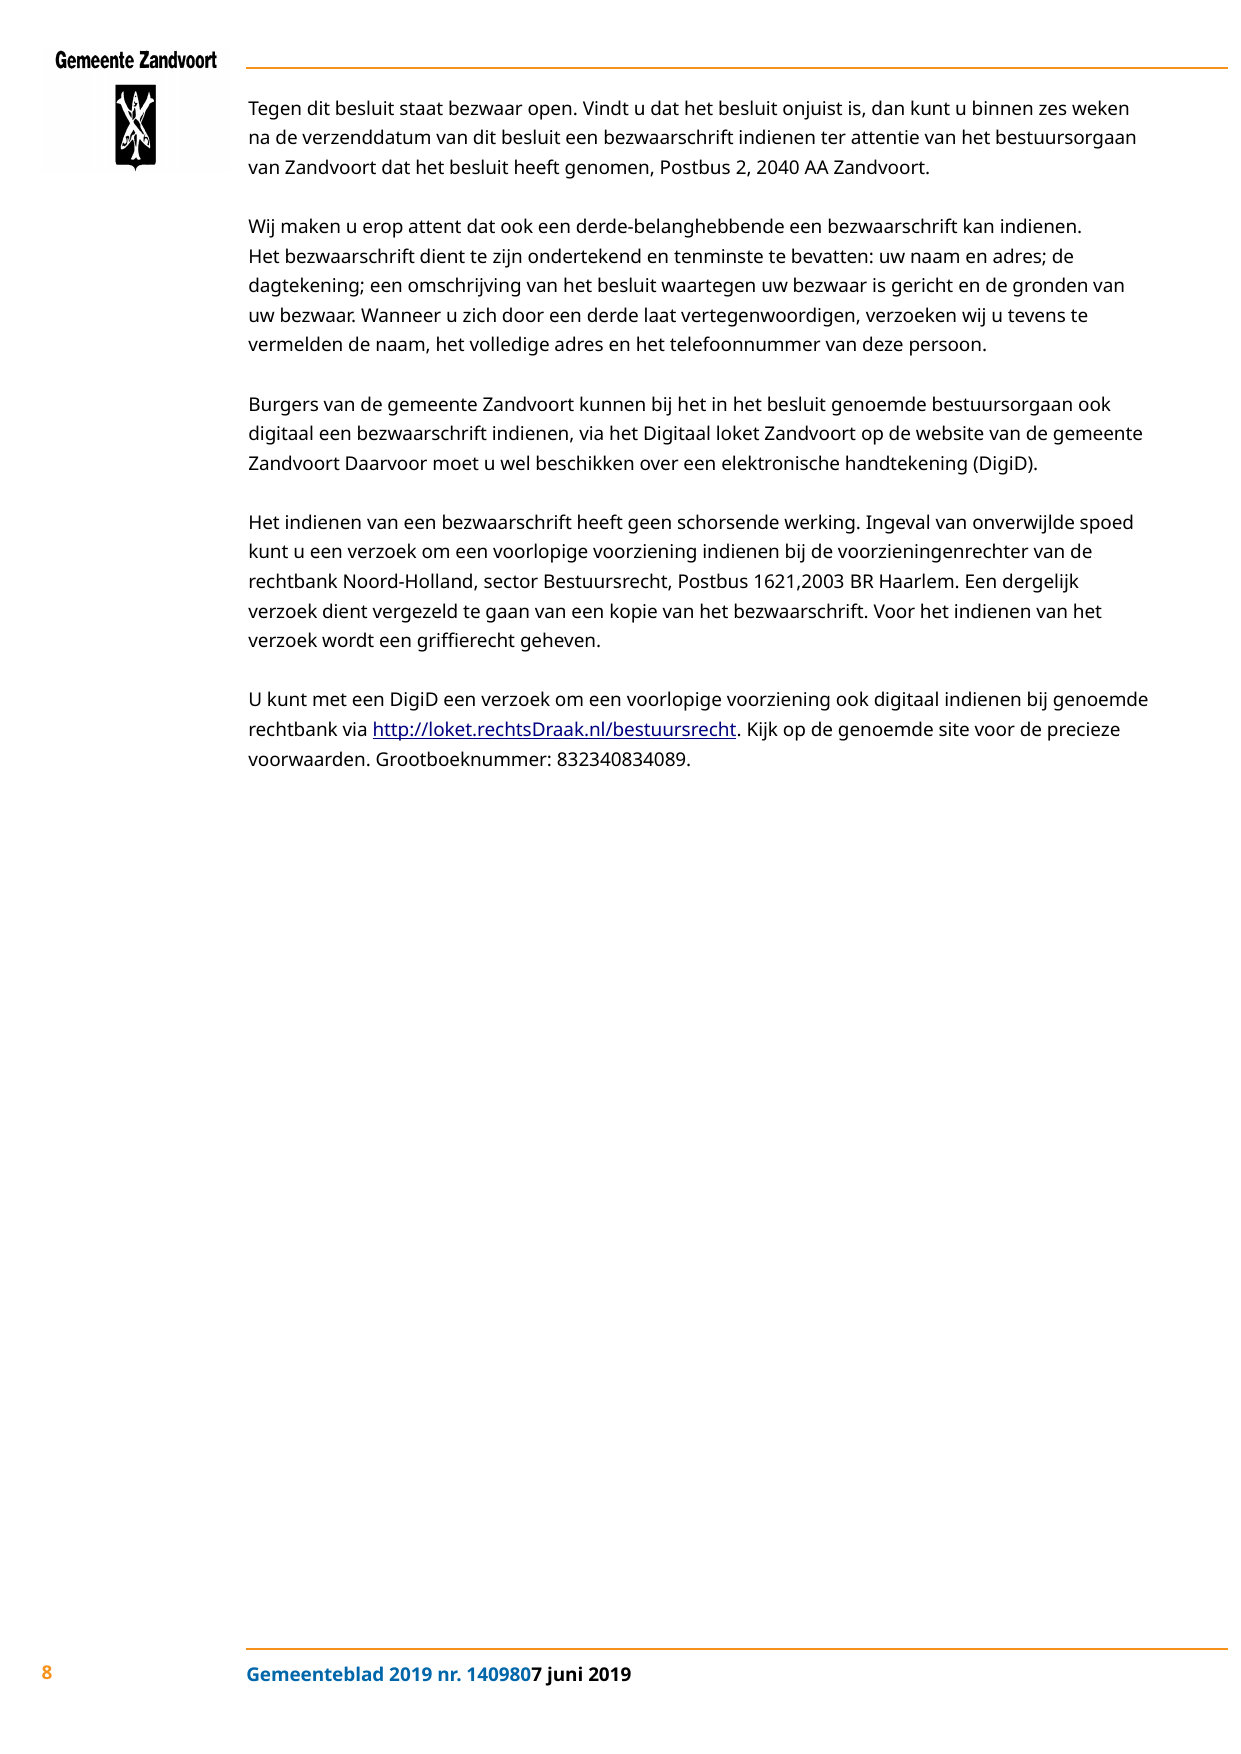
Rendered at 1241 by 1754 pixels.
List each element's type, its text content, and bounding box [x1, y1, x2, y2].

text Tegen dit besluit staat bezwaar open. Vindt u dat het besluit onjuist is, dan kunt u binnen zes weken na de verzenddatum van dit besluit een bezwaarschrift indienen ter attentie van het bestuursorgaan van Zandvoort dat het besluit heeft genomen, Postbus 2, 2040 AA Zandvoort. [248, 95, 1152, 180]
picture [41, 47, 231, 172]
text Het indienen van een bezwaarschrift heeft geen schorsende werking. Ingeval van onverwijlde spoed kunt u een verzoek om een voorlopige voorziening indienen bij de voorzieningenrechter van de rechtbank Noord-Holland, sector Bestuursrecht, Postbus 1621,2003 BR Haarlem. Een dergelijk verzoek dient vergezeld te gaan van een kopie van het bezwaarschrift. Voor het indienen van het verzoek wordt een griffierecht geheven. [248, 509, 1152, 653]
text Burgers van de gemeente Zandvoort kunnen bij het in het besluit genoemde bestuursorgaan ook digitaal een bezwaarschrift indienen, via het Digitaal loket Zandvoort op de website van de gemeente Zandvoort Daarvoor moet u wel beschikken over een elektronische handtekening (DigiD). [248, 391, 1152, 476]
text Wij maken u erop attent dat ook een derde-belanghebbende een bezwaarschrift kan indienen. [248, 213, 1152, 239]
text U kunt met een DigiD een verzoek om een voorlopige voorziening ook digitaal indienen bij genoemde rechtbank via http://loket.rechtsDraak.nl/bestuursrecht. Kijk op de genoemde site voor de precieze voorwaarden. Grootboeknummer: 832340834089. [248, 687, 1152, 771]
text Het bezwaarschrift dient te zijn ondertekend en tenminste te bevatten: uw naam en adres; de dagtekening; een omschrijving van het besluit waartegen uw bezwaar is gericht en de gronden van uw bezwaar. Wanneer u zich door een derde laat vertegenwoordigen, verzoeken wij u tevens te vermelden de naam, het volledige adres en het telefoonnummer van deze persoon. [248, 243, 1152, 357]
